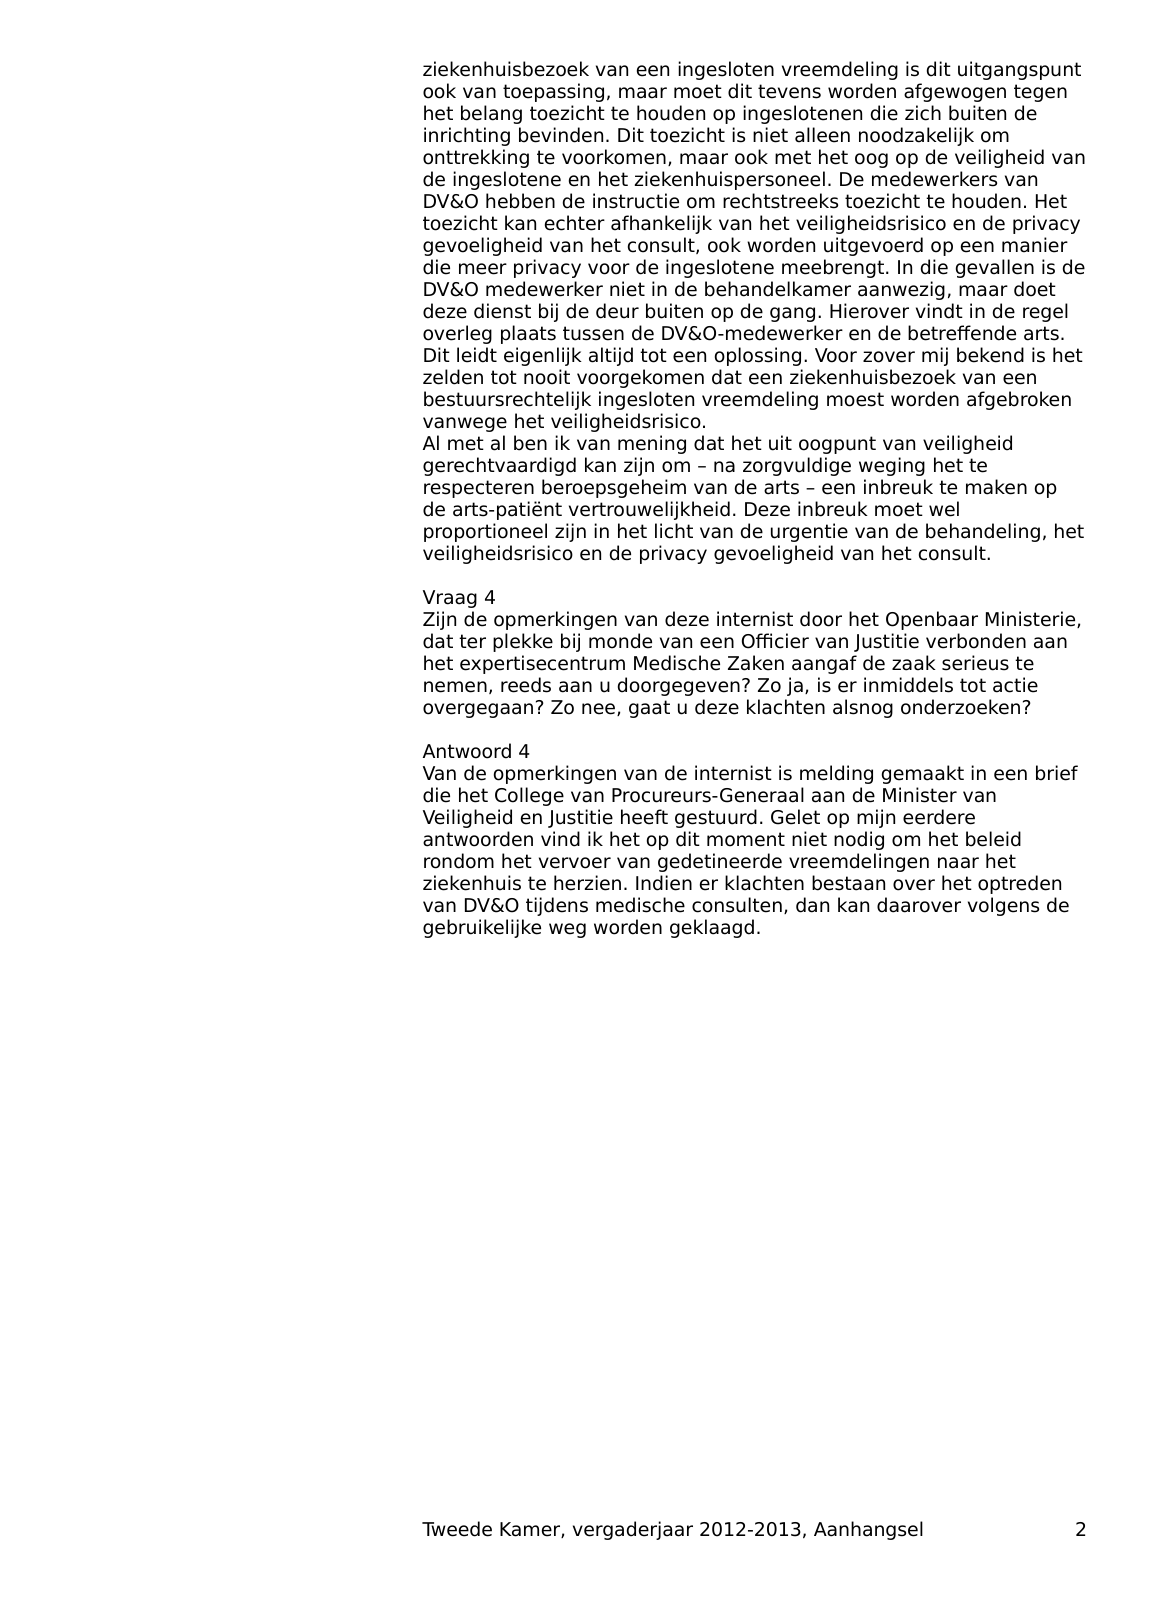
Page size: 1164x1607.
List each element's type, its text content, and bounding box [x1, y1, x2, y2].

text Al met al ben ik van mening dat het uit oogpunt van veiligheid gerechtvaardigd kan zijn om – na zorgvuldige weging het te respecteren beroepsgeheim van de arts – een inbreuk te maken op de arts-patiënt vertrouwelijkheid. Deze inbreuk moet wel proportioneel zijn in het licht van de urgentie van de behandeling, het veiligheidsrisico en de privacy gevoeligheid van het consult. [422, 433, 1087, 564]
text Zijn de opmerkingen van deze internist door het Openbaar Ministerie, dat ter plekke bij monde van een Officier van Justitie verbonden aan het expertisecentrum Medische Zaken aangaf de zaak serieus te nemen, reeds aan u doorgegeven? Zo ja, is er inmiddels tot actie overgegaan? Zo nee, gaat u deze klachten alsnog onderzoeken? [422, 609, 1087, 719]
text Van de opmerkingen van de internist is melding gemaakt in een brief die het College van Procureurs-Generaal aan de Minister van Veiligheid en Justitie heeft gestuurd. Gelet op mijn eerdere antwoorden vind ik het op dit moment niet nodig om het beleid rondom het vervoer van gedetineerde vreemdelingen naar het ziekenhuis te herzien. Indien er klachten bestaan over het optreden van DV&O tijdens medische consulten, dan kan daarover volgens de gebruikelijke weg worden geklaagd. [422, 763, 1087, 939]
text Vraag 4 [422, 587, 1087, 609]
text Antwoord 4 [422, 741, 1087, 763]
text ziekenhuisbezoek van een ingesloten vreemdeling is dit uitgangspunt ook van toepassing, maar moet dit tevens worden afgewogen tegen het belang toezicht te houden op ingeslotenen die zich buiten de inrichting bevinden. Dit toezicht is niet alleen noodzakelijk om onttrekking te voorkomen, maar ook met het oog op de veiligheid van de ingeslotene en het ziekenhuispersoneel. De medewerkers van DV&O hebben de instructie om rechtstreeks toezicht te houden. Het toezicht kan echter afhankelijk van het veiligheidsrisico en de privacy gevoeligheid van het consult, ook worden uitgevoerd op een manier die meer privacy voor de ingeslotene meebrengt. In die gevallen is de DV&O medewerker niet in de behandelkamer aanwezig, maar doet deze dienst bij de deur buiten op de gang. Hierover vindt in de regel overleg plaats tussen de DV&O-medewerker en de betreffende arts. Dit leidt eigenlijk altijd tot een oplossing. Voor zover mij bekend is het zelden tot nooit voorgekomen dat een ziekenhuisbezoek van een bestuursrechtelijk ingesloten vreemdeling moest worden afgebroken vanwege het veiligheidsrisico. [422, 59, 1087, 433]
